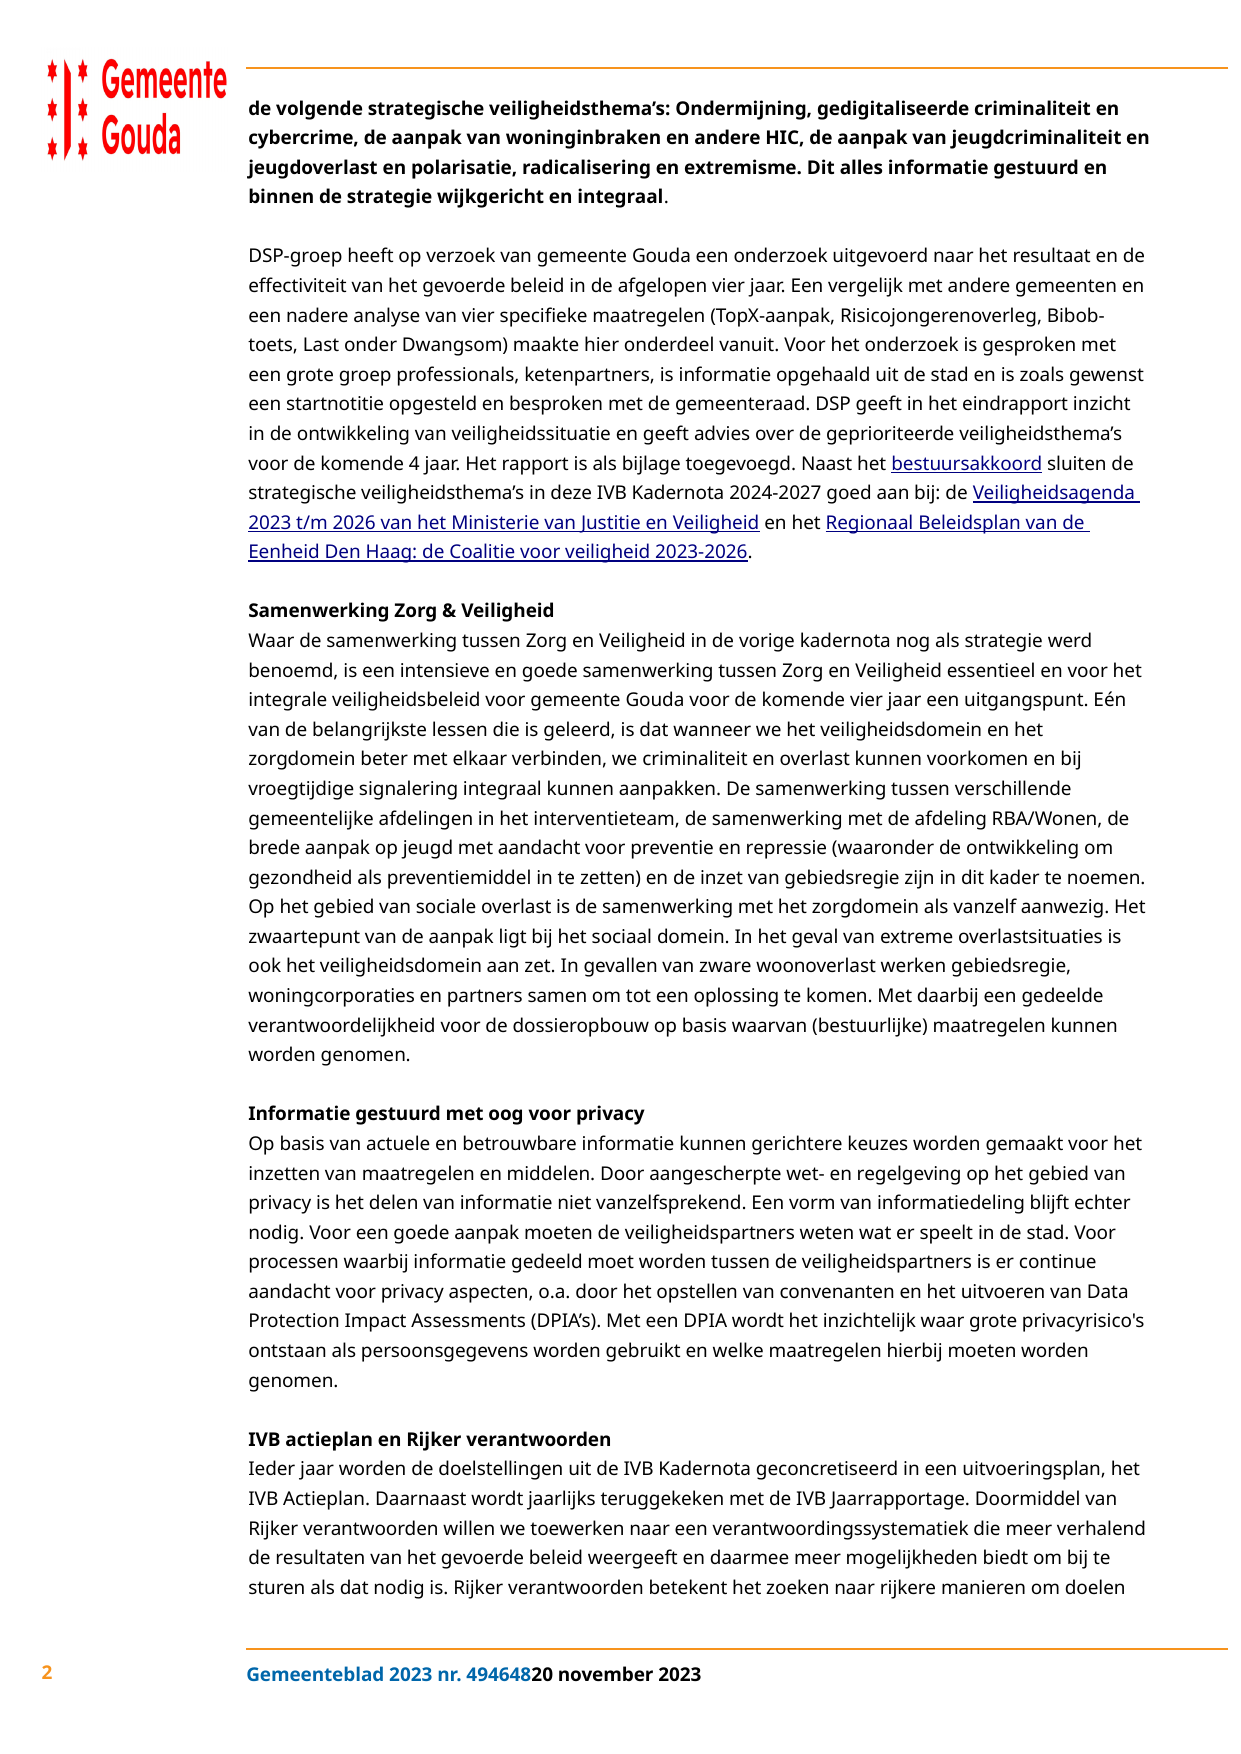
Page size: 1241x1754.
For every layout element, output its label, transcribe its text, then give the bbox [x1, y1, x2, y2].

text Ieder jaar worden de doelstellingen uit de IVB Kadernota geconcretiseerd in een uitvoeringsplan, het IVB Actieplan. Daarnaast wordt jaarlijks teruggekeken met de IVB Jaarrapportage. Doormiddel van Rijker verantwoorden willen we toewerken naar een verantwoordingssystematiek die meer verhalend de resultaten van het gevoerde beleid weergeeft en daarmee meer mogelijkheden biedt om bij te sturen als dat nodig is. Rijker verantwoorden betekent het zoeken naar rijkere manieren om doelen [248, 1456, 1152, 1600]
text DSP-groep heeft op verzoek van gemeente Gouda een onderzoek uitgevoerd naar het resultaat en de effectiviteit van het gevoerde beleid in de afgelopen vier jaar. Een vergelijk met andere gemeenten en een nadere analyse van vier specifieke maatregelen (TopX-aanpak, Risicojongerenoverleg, Bibob-toets, Last onder Dwangsom) maakte hier onderdeel vanuit. Voor het onderzoek is gesproken met een grote groep professionals, ketenpartners, is informatie opgehaald uit de stad en is zoals gewenst een startnotitie opgesteld en besproken met de gemeenteraad. DSP geeft in het eindrapport inzicht in de ontwikkeling van veiligheidssituatie en geeft advies over de geprioriteerde veiligheidsthema’s voor de komende 4 jaar. Het rapport is als bijlage toegevoegd. Naast het bestuursakkoord sluiten de strategische veiligheidsthema’s in deze IVB Kadernota 2024-2027 goed aan bij: de Veiligheidsagenda 2023 t/m 2026 van het Ministerie van Justitie en Veiligheid en het Regionaal Beleidsplan van de Eenheid Den Haag: de Coalitie voor veiligheid 2023-2026. [248, 243, 1152, 564]
text IVB actieplan en Rijker verantwoorden [248, 1426, 1152, 1452]
text Waar de samenwerking tussen Zorg en Veiligheid in de vorige kadernota nog als strategie werd benoemd, is een intensieve en goede samenwerking tussen Zorg en Veiligheid essentieel en voor het integrale veiligheidsbeleid voor gemeente Gouda voor de komende vier jaar een uitgangspunt. Eén van de belangrijkste lessen die is geleerd, is dat wanneer we het veiligheidsdomein en het zorgdomein beter met elkaar verbinden, we criminaliteit en overlast kunnen voorkomen en bij vroegtijdige signalering integraal kunnen aanpakken. De samenwerking tussen verschillende gemeentelijke afdelingen in het interventieteam, de samenwerking met de afdeling RBA/Wonen, de brede aanpak op jeugd met aandacht voor preventie en repressie (waaronder de ontwikkeling om gezondheid als preventiemiddel in te zetten) en de inzet van gebiedsregie zijn in dit kader te noemen. Op het gebied van sociale overlast is de samenwerking met het zorgdomein als vanzelf aanwezig. Het zwaartepunt van de aanpak ligt bij het sociaal domein. In het geval van extreme overlastsituaties is ook het veiligheidsdomein aan zet. In gevallen van zware woonoverlast werken gebiedsregie, woningcorporaties en partners samen om tot een oplossing te komen. Met daarbij een gedeelde verantwoordelijkheid voor de dossieropbouw op basis waarvan (bestuurlijke) maatregelen kunnen worden genomen. [248, 627, 1152, 1067]
text de volgende strategische veiligheidsthema’s: Ondermijning, gedigitaliseerde criminaliteit en cybercrime, de aanpak van woninginbraken en andere HIC, de aanpak van jeugdcriminaliteit en jeugdoverlast en polarisatie, radicalisering en extremisme. Dit alles informatie gestuurd en binnen de strategie wijkgericht en integraal. [248, 95, 1152, 209]
text Samenwerking Zorg & Veiligheid [248, 598, 1152, 623]
picture [41, 47, 231, 172]
text Informatie gestuurd met oog voor privacy [248, 1101, 1152, 1126]
text Op basis van actuele en betrouwbare informatie kunnen gerichtere keuzes worden gemaakt voor het inzetten van maatregelen en middelen. Door aangescherpte wet- en regelgeving op het gebied van privacy is het delen van informatie niet vanzelfsprekend. Een vorm van informatiedeling blijft echter nodig. Voor een goede aanpak moeten de veiligheidspartners weten wat er speelt in de stad. Voor processen waarbij informatie gedeeld moet worden tussen de veiligheidspartners is er continue aandacht voor privacy aspecten, o.a. door het opstellen van convenanten en het uitvoeren van Data Protection Impact Assessments (DPIA’s). Met een DPIA wordt het inzichtelijk waar grote privacyrisico's ontstaan als persoonsgegevens worden gebruikt en welke maatregelen hierbij moeten worden genomen. [248, 1130, 1152, 1393]
